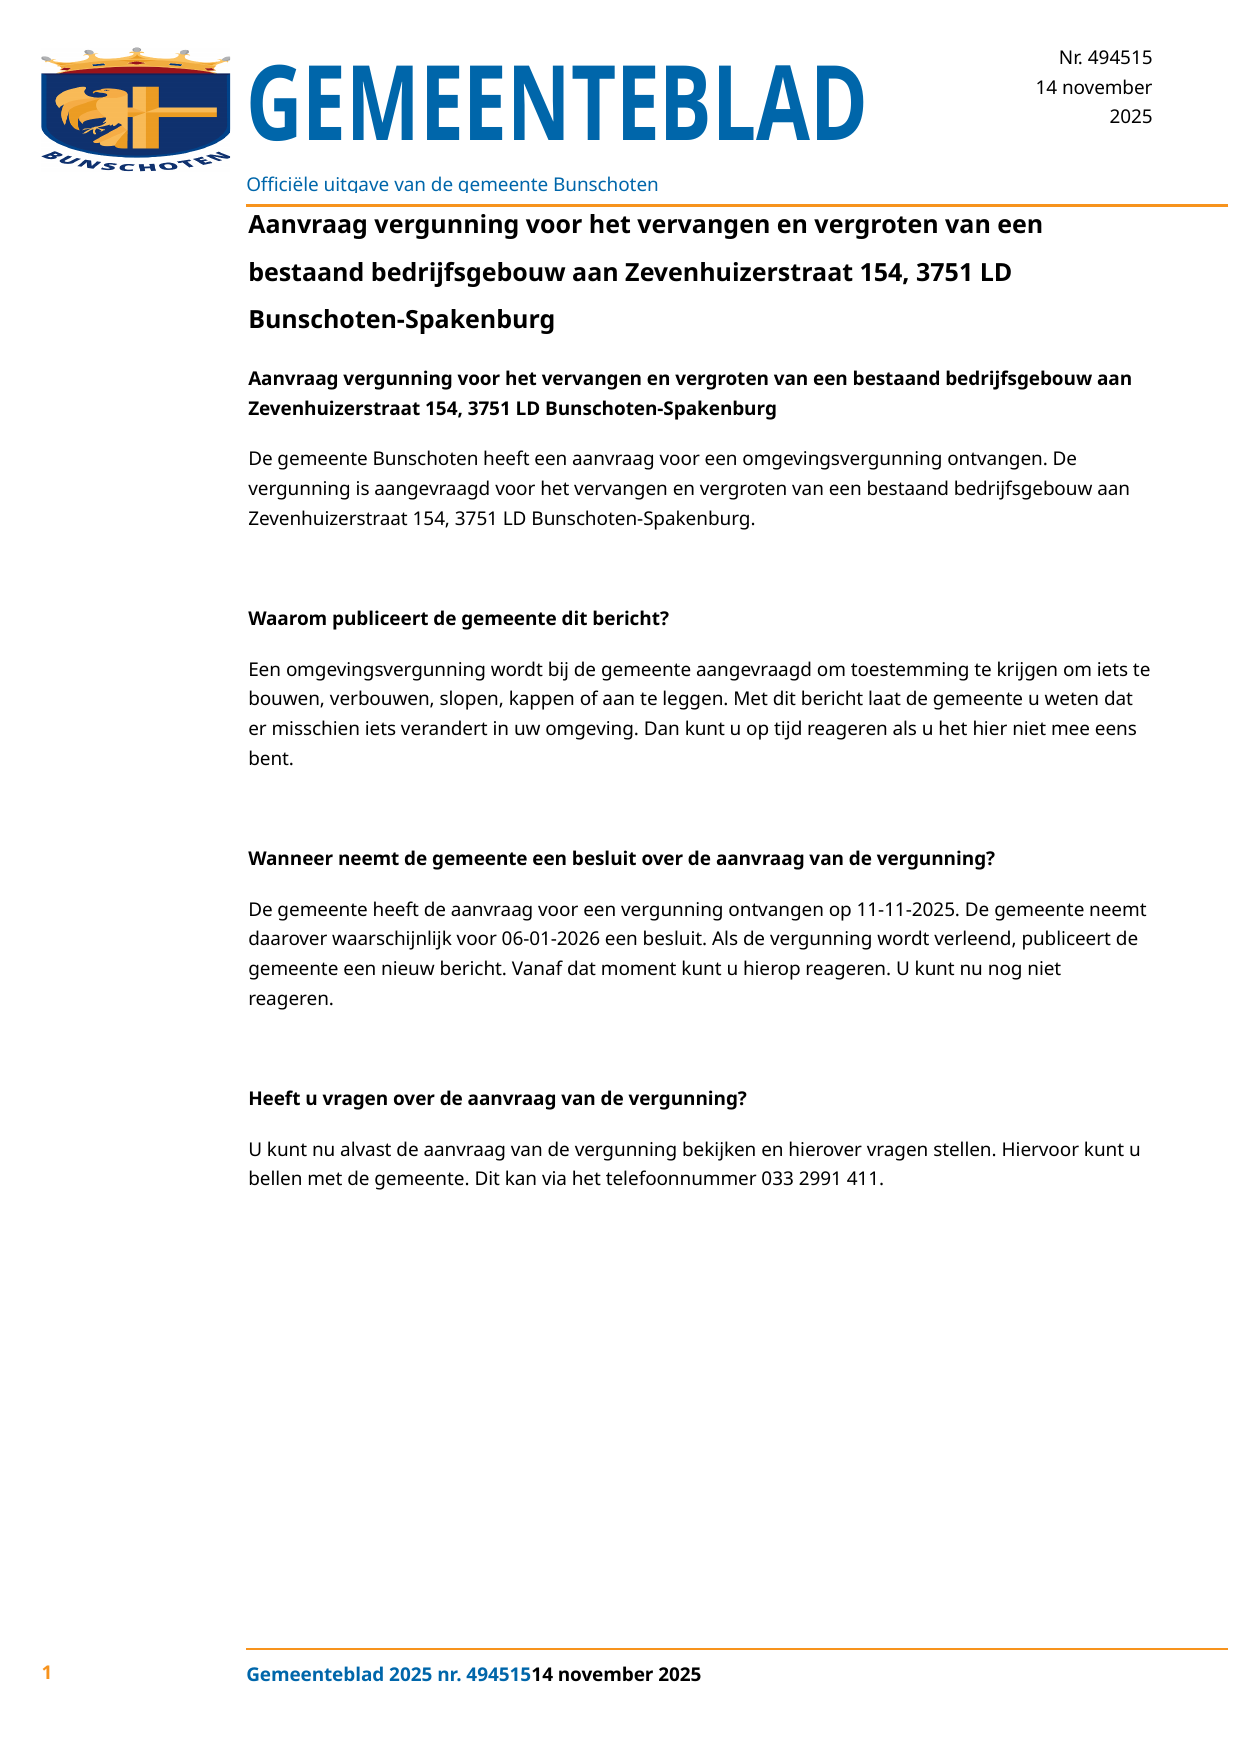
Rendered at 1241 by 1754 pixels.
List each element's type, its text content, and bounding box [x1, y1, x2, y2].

text De gemeente heeft de aanvraag voor een vergunning ontvangen op 11-11-2025. De gemeente neemt daarover waarschijnlijk voor 06-01-2026 een besluit. Als de vergunning wordt verleend, publiceert de gemeente een nieuw bericht. Vanaf dat moment kunt u hierop reageren. U kunt nu nog niet reageren. [248, 896, 1152, 1010]
picture [41, 47, 231, 172]
text Aanvraag vergunning voor het vervangen en vergroten van een bestaand bedrijfsgebouw aan Zevenhuizerstraat 154, 3751 LD Bunschoten-Spakenburg [248, 207, 1152, 336]
text De gemeente Bunschoten heeft een aanvraag voor een omgevingsvergunning ontvangen. De vergunning is aangevraagd voor het vervangen en vergroten van een bestaand bedrijfsgebouw aan Zevenhuizerstraat 154, 3751 LD Bunschoten-Spakenburg. [248, 446, 1152, 530]
text Een omgevingsvergunning wordt bij de gemeente aangevraagd om toestemming te krijgen om iets te bouwen, verbouwen, slopen, kappen of aan te leggen. Met dit bericht laat de gemeente u weten dat er misschien iets verandert in uw omgeving. Dan kunt u op tijd reageren als u het hier niet mee eens bent. [248, 656, 1152, 770]
text Aanvraag vergunning voor het vervangen en vergroten van een bestaand bedrijfsgebouw aan Zevenhuizerstraat 154, 3751 LD Bunschoten-Spakenburg [248, 366, 1152, 421]
text Wanneer neemt de gemeente een besluit over de aanvraag van de vergunning? [248, 846, 1152, 871]
text U kunt nu alvast de aanvraag van de vergunning bekijken en hierover vragen stellen. Hiervoor kunt u bellen met de gemeente. Dit kan via het telefoonnummer 033 2991 411. [248, 1136, 1152, 1191]
text Waarom publiceert de gemeente dit bericht? [248, 606, 1152, 631]
text Heeft u vragen over de aanvraag van de vergunning? [248, 1086, 1152, 1111]
